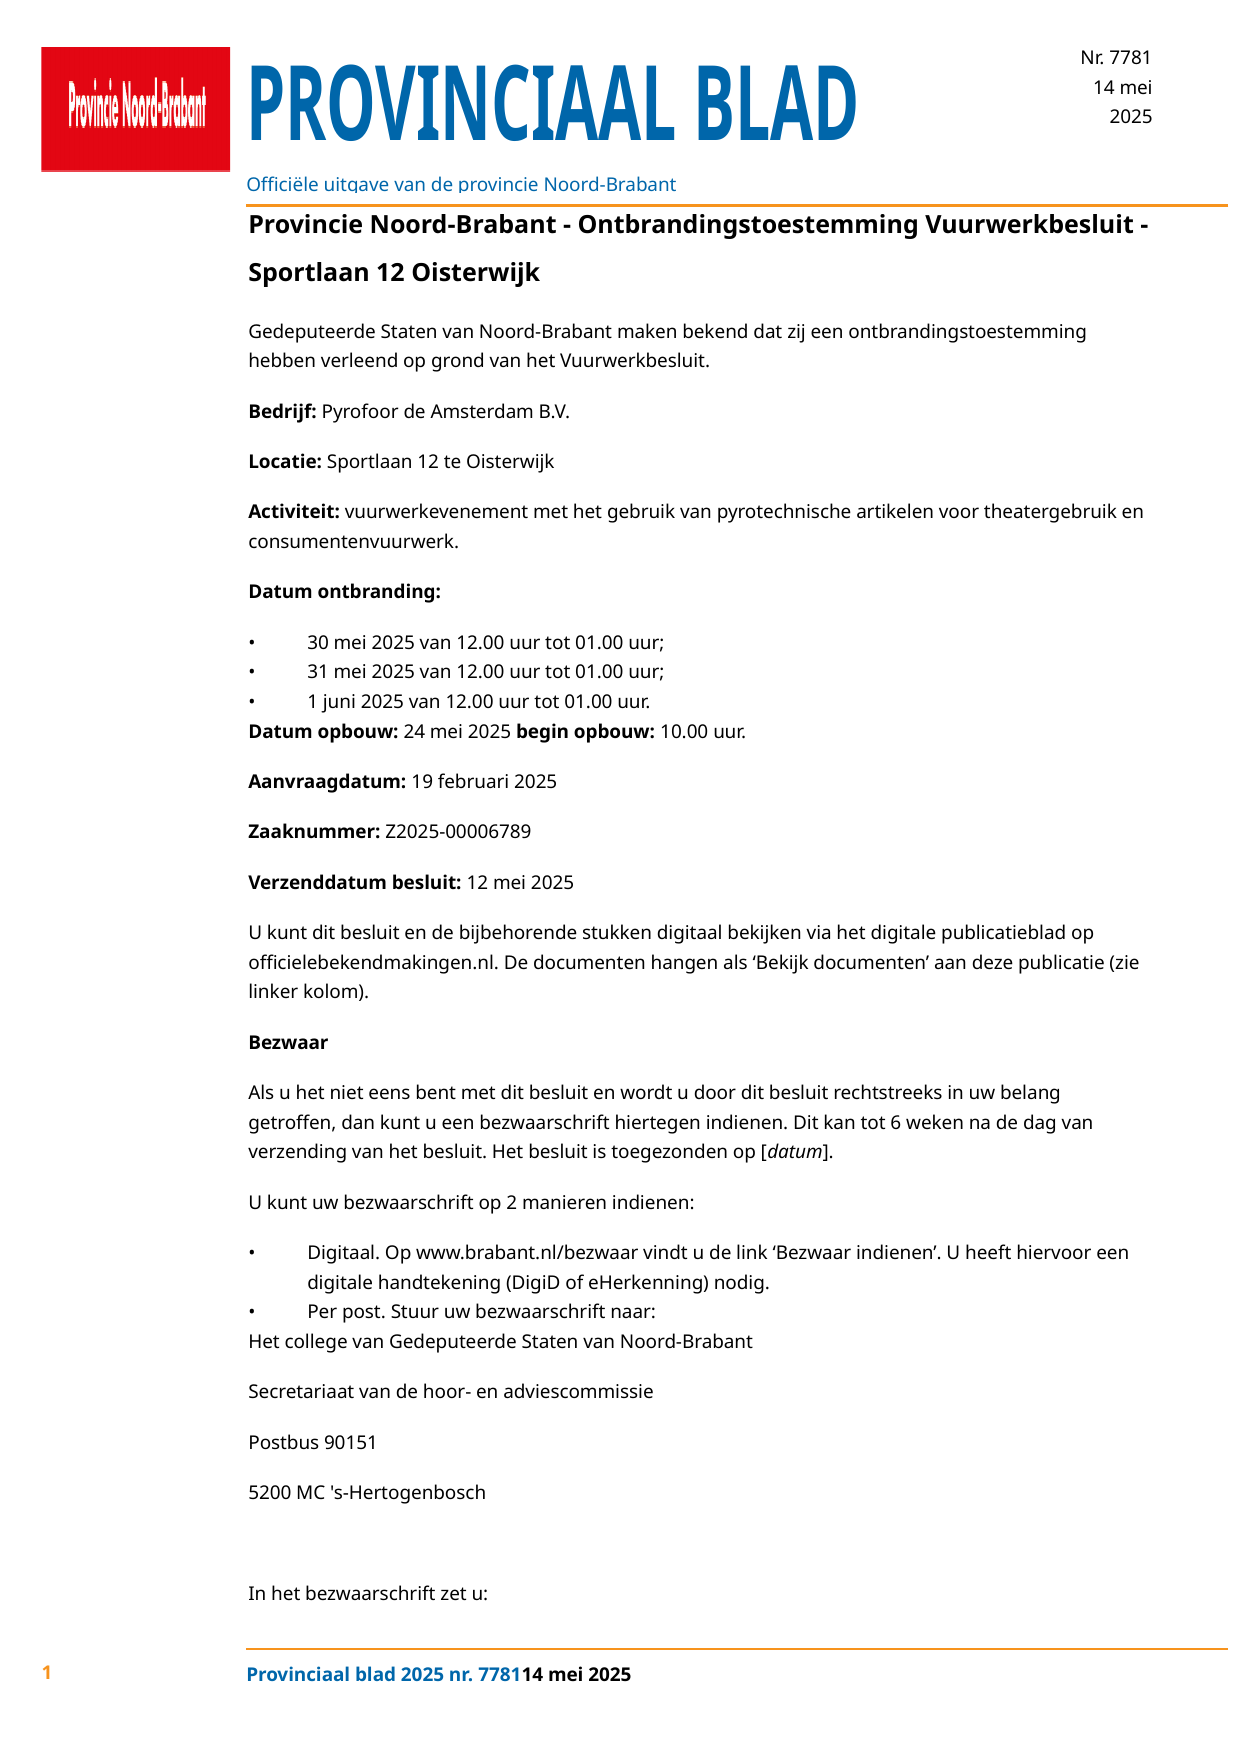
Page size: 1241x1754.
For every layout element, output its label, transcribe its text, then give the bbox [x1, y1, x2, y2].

text Datum opbouw: 24 mei 2025 begin opbouw: 10.00 uur. [248, 718, 1152, 744]
text U kunt dit besluit en de bijbehorende stukken digitaal bekijken via het digitale publicatieblad op officielebekendmakingen.nl. De documenten hangen als ‘Bekijk documenten’ aan deze publicatie (zie linker kolom). [248, 919, 1152, 1004]
list 1 juni 2025 van 12.00 uur tot 01.00 uur. [248, 688, 1152, 714]
list Per post. Stuur uw bezwaarschrift naar: [248, 1299, 1152, 1324]
list 30 mei 2025 van 12.00 uur tot 01.00 uur; [248, 629, 1152, 655]
text 5200 MC 's‑Hertogenbosch [248, 1479, 1152, 1505]
text Aanvraagdatum: 19 februari 2025 [248, 768, 1152, 794]
list 31 mei 2025 van 12.00 uur tot 01.00 uur; [248, 659, 1152, 684]
text Gedeputeerde Staten van Noord-Brabant maken bekend dat zij een ontbrandingstoestemming hebben verleend op grond van het Vuurwerkbesluit. [248, 318, 1152, 373]
text Activiteit: vuurwerkevenement met het gebruik van pyrotechnische artikelen voor theatergebruik en consumentenvuurwerk. [248, 499, 1152, 554]
text Bedrijf: Pyrofoor de Amsterdam B.V. [248, 398, 1152, 424]
text Bezwaar [248, 1029, 1152, 1055]
text Verzenddatum besluit: 12 mei 2025 [248, 869, 1152, 895]
text Als u het niet eens bent met dit besluit en wordt u door dit besluit rechtstreeks in uw belang getroffen, dan kunt u een bezwaarschrift hiertegen indienen. Dit kan tot 6 weken na de dag van verzending van het besluit. Het besluit is toegezonden op [datum]. [248, 1079, 1152, 1164]
list Digitaal. Op www.brabant.nl/bezwaar vindt u de link ‘Bezwaar indienen’. U heeft hiervoor een digitale handtekening (DigiD of eHerkenning) nodig. [248, 1239, 1152, 1295]
text Het college van Gedeputeerde Staten van Noord-Brabant [248, 1328, 1152, 1354]
text In het bezwaarschrift zet u: [248, 1580, 1152, 1606]
text Locatie: Sportlaan 12 te Oisterwijk [248, 448, 1152, 474]
text Provincie Noord-Brabant - Ontbrandingstoestemming Vuurwerkbesluit - Sportlaan 12 Oisterwijk [248, 207, 1152, 288]
text Datum ontbranding: [248, 579, 1152, 604]
text Zaaknummer: Z2025-00006789 [248, 819, 1152, 844]
text U kunt uw bezwaarschrift op 2 manieren indienen: [248, 1189, 1152, 1215]
text Secretariaat van de hoor- en adviescommissie [248, 1379, 1152, 1404]
text Postbus 90151 [248, 1429, 1152, 1455]
picture [41, 47, 231, 172]
